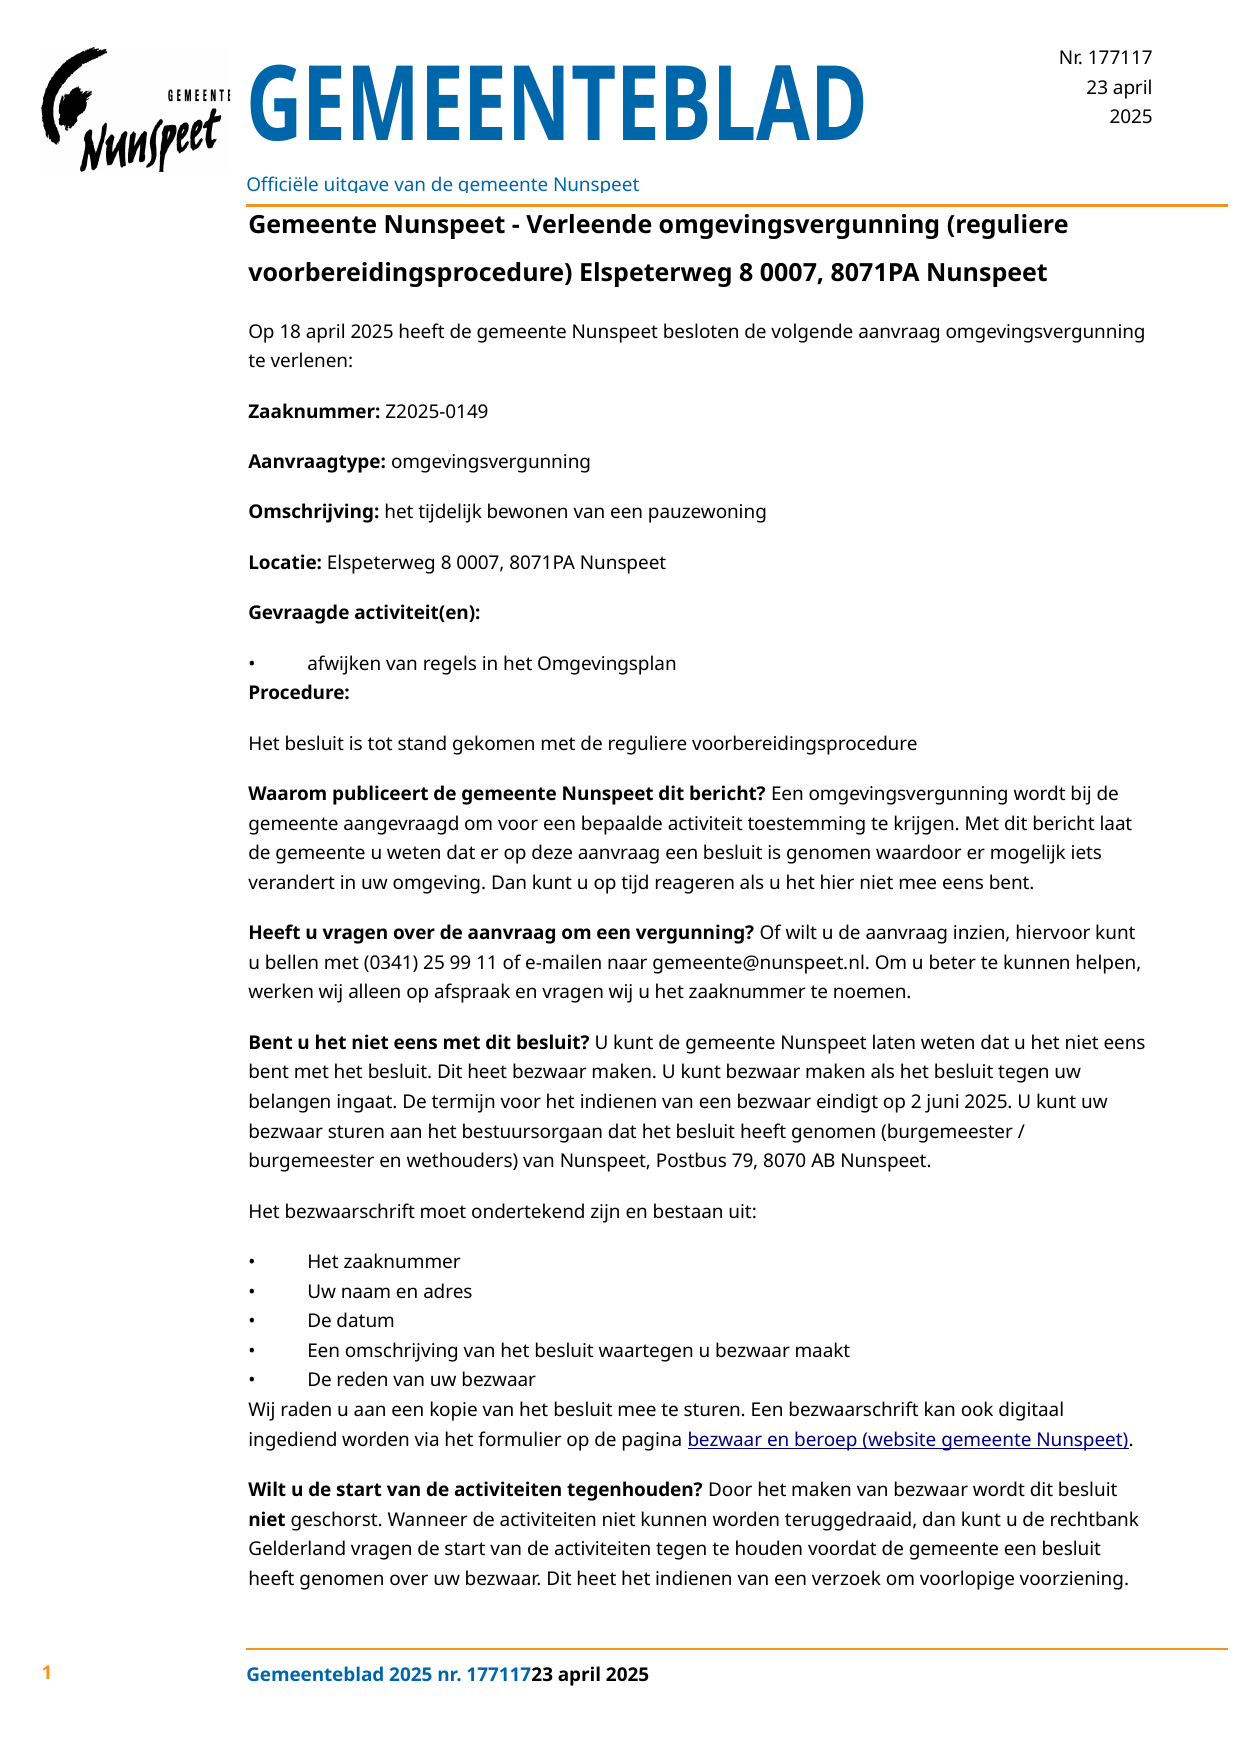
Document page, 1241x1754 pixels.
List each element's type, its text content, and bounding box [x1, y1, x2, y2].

text Gemeente Nunspeet - Verleende omgevingsvergunning (reguliere voorbereidingsprocedure) Elspeterweg 8 0007, 8071PA Nunspeet [248, 207, 1152, 288]
text Op 18 april 2025 heeft de gemeente Nunspeet besloten de volgende aanvraag omgevingsvergunning te verlenen: [248, 318, 1152, 373]
list Het zaaknummer [248, 1248, 1152, 1274]
list Een omschrijving van het besluit waartegen u bezwaar maakt [248, 1337, 1152, 1363]
text Wilt u de start van de activiteiten tegenhouden? Door het maken van bezwaar wordt dit besluit niet geschorst. Wanneer de activiteiten niet kunnen worden teruggedraaid, dan kunt u de rechtbank Gelderland vragen de start van de activiteiten tegen te houden voordat de gemeente een besluit heeft genomen over uw bezwaar. Dit heet het indienen van een verzoek om voorlopige voorziening. [248, 1476, 1152, 1591]
list De datum [248, 1307, 1152, 1333]
text Waarom publiceert de gemeente Nunspeet dit bericht? Een omgevingsvergunning wordt bij de gemeente aangevraagd om voor een bepaalde activiteit toestemming te krijgen. Met dit bericht laat de gemeente u weten dat er op deze aanvraag een besluit is genomen waardoor er mogelijk iets verandert in uw omgeving. Dan kunt u op tijd reageren als u het hier niet mee eens bent. [248, 780, 1152, 895]
text Aanvraagtype: omgevingsvergunning [248, 448, 1152, 474]
text Procedure: [248, 679, 1152, 705]
text Gevraagde activiteit(en): [248, 599, 1152, 625]
list afwijken van regels in het Omgevingsplan [248, 650, 1152, 676]
text Omschrijving: het tijdelijk bewonen van een pauzewoning [248, 499, 1152, 524]
text Locatie: Elspeterweg 8 0007, 8071PA Nunspeet [248, 549, 1152, 575]
text Heeft u vragen over de aanvraag om een vergunning? Of wilt u de aanvraag inzien, hiervoor kunt u bellen met (0341) 25 99 11 of e-mailen naar gemeente@nunspeet.nl. Om u beter te kunnen helpen, werken wij alleen op afspraak en vragen wij u het zaaknummer te noemen. [248, 919, 1152, 1004]
text Het bezwaarschrift moet ondertekend zijn en bestaan uit: [248, 1198, 1152, 1224]
text Bent u het niet eens met dit besluit? U kunt de gemeente Nunspeet laten weten dat u het niet eens bent met het besluit. Dit heet bezwaar maken. U kunt bezwaar maken als het besluit tegen uw belangen ingaat. De termijn voor het indienen van een bezwaar eindigt op 2 juni 2025. U kunt uw bezwaar sturen aan het bestuursorgaan dat het besluit heeft genomen (burgemeester / burgemeester en wethouders) van Nunspeet, Postbus 79, 8070 AB Nunspeet. [248, 1029, 1152, 1173]
text Wij raden u aan een kopie van het besluit mee te sturen. Een bezwaarschrift kan ook digitaal ingediend worden via het formulier op de pagina bezwaar en beroep (website gemeente Nunspeet). [248, 1396, 1152, 1452]
text Zaaknummer: Z2025-0149 [248, 398, 1152, 424]
list Uw naam en adres [248, 1278, 1152, 1304]
picture [41, 47, 231, 172]
text Het besluit is tot stand gekomen met de reguliere voorbereidingsprocedure [248, 730, 1152, 756]
list De reden van uw bezwaar [248, 1367, 1152, 1392]
